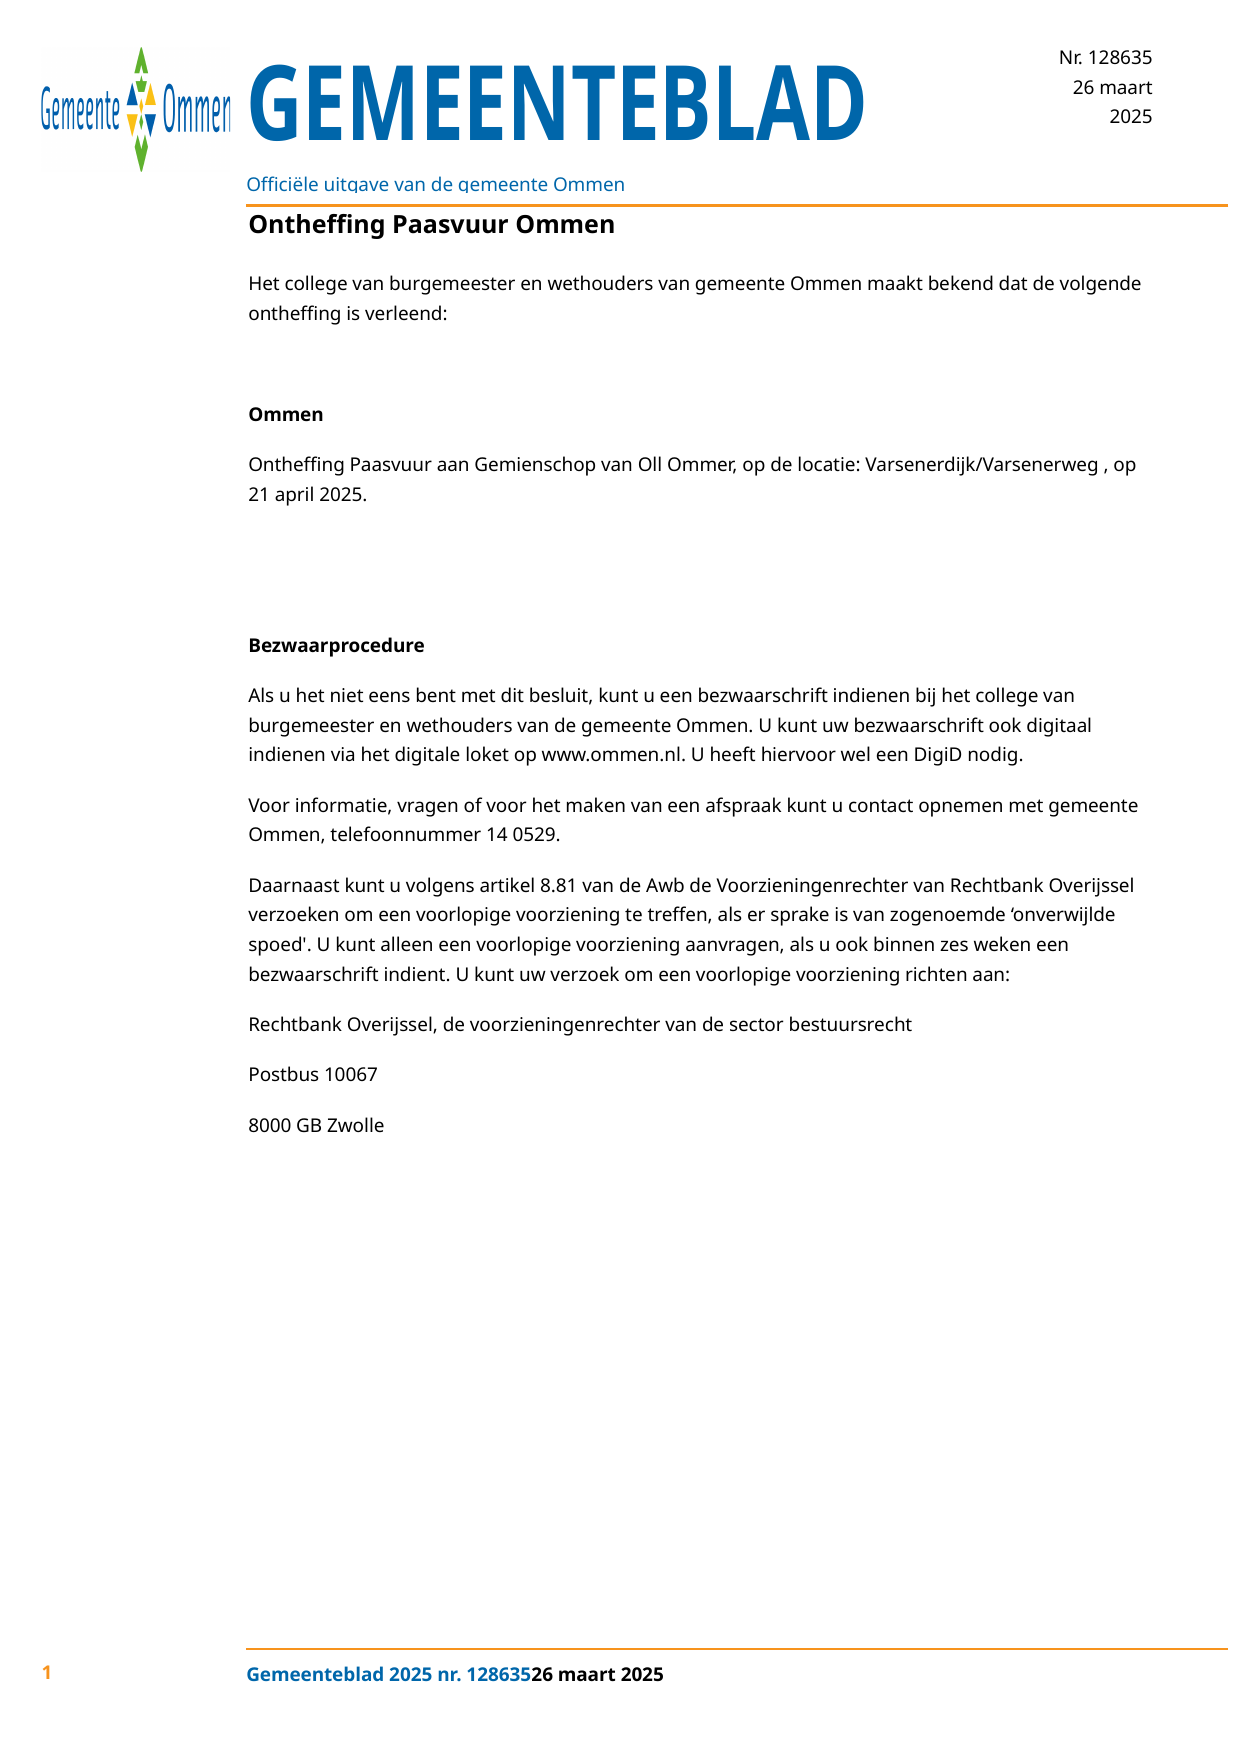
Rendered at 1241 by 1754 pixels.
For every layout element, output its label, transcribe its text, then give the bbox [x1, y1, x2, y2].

text 8000 GB Zwolle [248, 1112, 1152, 1138]
text Postbus 10067 [248, 1062, 1152, 1087]
text Voor informatie, vragen of voor het maken van een afspraak kunt u contact opnemen met gemeente Ommen, telefoonnummer 14 0529. [248, 792, 1152, 847]
picture [41, 47, 231, 172]
text Ontheffing Paasvuur Ommen [248, 207, 1152, 241]
text Rechtbank Overijssel, de voorzieningenrechter van de sector bestuursrecht [248, 1011, 1152, 1037]
text Daarnaast kunt u volgens artikel 8.81 van de Awb de Voorzieningenrechter van Rechtbank Overijssel verzoeken om een voorlopige voorziening te treffen, als er sprake is van zogenoemde ‘onverwijlde spoed'. U kunt alleen een voorlopige voorziening aanvragen, als u ook binnen zes weken een bezwaarschrift indient. U kunt uw verzoek om een voorlopige voorziening richten aan: [248, 872, 1152, 986]
text Als u het niet eens bent met dit besluit, kunt u een bezwaarschrift indienen bij het college van burgemeester en wethouders van de gemeente Ommen. U kunt uw bezwaarschrift ook digitaal indienen via het digitale loket op www.ommen.nl. U heeft hiervoor wel een DigiD nodig. [248, 682, 1152, 767]
text Het college van burgemeester en wethouders van gemeente Ommen maakt bekend dat de volgende ontheffing is verleend: [248, 270, 1152, 326]
text Ommen [248, 401, 1152, 426]
text Ontheffing Paasvuur aan Gemienschop van Oll Ommer, op de locatie: Varsenerdijk/Varsenerweg , op 21 april 2025. [248, 451, 1152, 506]
text Bezwaarprocedure [248, 632, 1152, 658]
